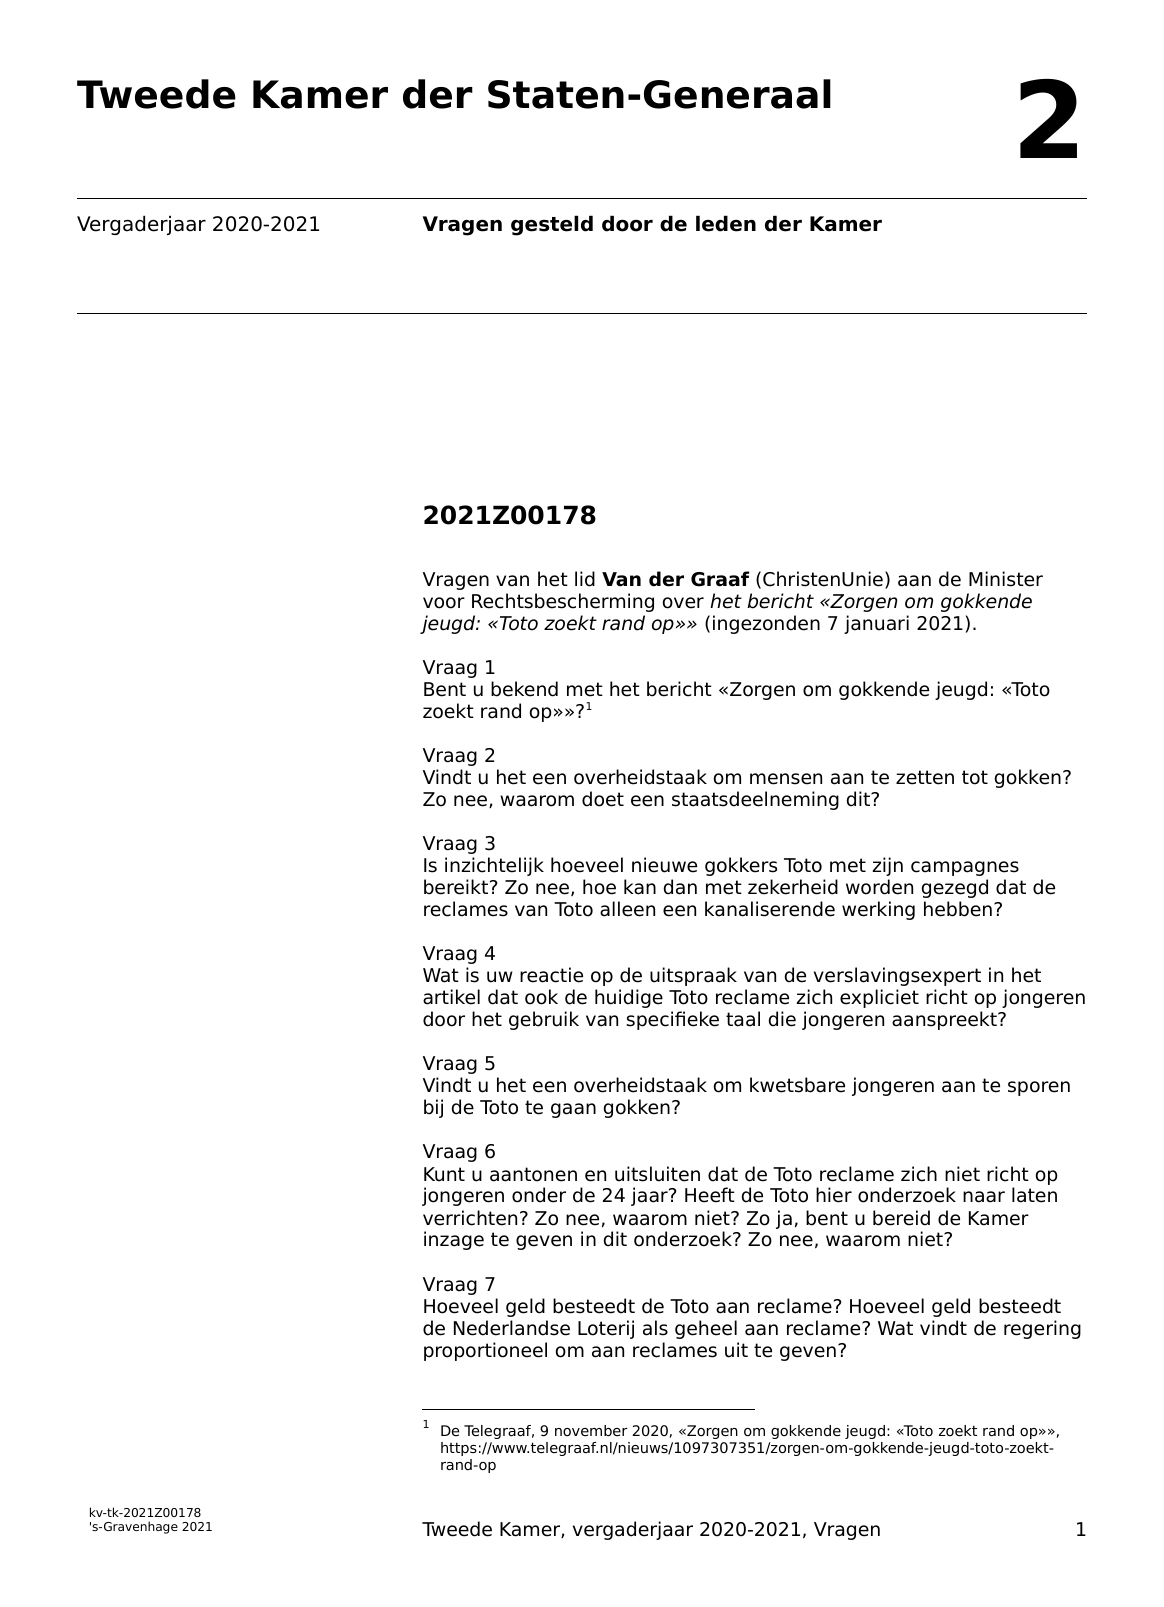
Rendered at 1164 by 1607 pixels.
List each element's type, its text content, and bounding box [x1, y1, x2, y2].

text Vraag 2 [422, 745, 1087, 767]
text 's-Gravenhage 2021 [88, 1520, 323, 1534]
table_header Tweede Kamer der Staten-Generaal [77, 59, 886, 198]
table_cell Vragen gesteld door de leden der Kamer [422, 199, 1087, 313]
table_cell Vergaderjaar 2020-2021 [77, 199, 422, 313]
text Kunt u aantonen en uitsluiten dat de Toto reclame zich niet richt op jongeren onder de 24 jaar? Heeft de Toto hier onderzoek naar laten verrichten? Zo nee, waarom niet? Zo ja, bent u bereid de Kamer inzage te geven in dit onderzoek? Zo nee, waarom niet? [422, 1163, 1087, 1251]
text Vraag 3 [422, 833, 1087, 855]
text Vraag 6 [422, 1141, 1087, 1163]
text De Telegraaf, 9 november 2020, «Zorgen om gokkende jeugd: «Toto zoekt rand op»», https://www.telegraaf.nl/nieuws/1097307351/zorgen-om-gokkende-jeugd-toto-zoekt-rand-op [422, 1418, 1087, 1474]
text Bent u bekend met het bericht «Zorgen om gokkende jeugd: «Toto zoekt rand op»»? [422, 679, 1087, 723]
text Vindt u het een overheidstaak om mensen aan te zetten tot gokken? Zo nee, waarom doet een staatsdeelneming dit? [422, 767, 1087, 811]
text Vraag 5 [422, 1053, 1087, 1075]
text Vragen van het lid Van der Graaf (ChristenUnie) aan de Minister voor Rechtsbescherming over het bericht «Zorgen om gokkende jeugd: «Toto zoekt rand op»» (ingezonden 7 januari 2021). [422, 569, 1087, 635]
text 2021Z00178 [422, 501, 1087, 531]
text Hoeveel geld besteedt de Toto aan reclame? Hoeveel geld besteedt de Nederlandse Loterij als geheel aan reclame? Wat vindt de regering proportioneel om aan reclames uit te geven? [422, 1296, 1087, 1361]
text kv-tk-2021Z00178 [88, 1506, 323, 1520]
table_header 2 [886, 59, 1087, 198]
text Is inzichtelijk hoeveel nieuwe gokkers Toto met zijn campagnes bereikt? Zo nee, hoe kan dan met zekerheid worden gezegd dat de reclames van Toto alleen een kanaliserende werking hebben? [422, 855, 1087, 921]
text Vraag 7 [422, 1273, 1087, 1296]
text Vraag 1 [422, 657, 1087, 679]
text Wat is uw reactie op de uitspraak van de verslavingsexpert in het artikel dat ook de huidige Toto reclame zich expliciet richt op jongeren door het gebruik van specifieke taal die jongeren aanspreekt? [422, 965, 1087, 1031]
text Vraag 4 [422, 943, 1087, 965]
text Vindt u het een overheidstaak om kwetsbare jongeren aan te sporen bij de Toto te gaan gokken? [422, 1075, 1087, 1119]
